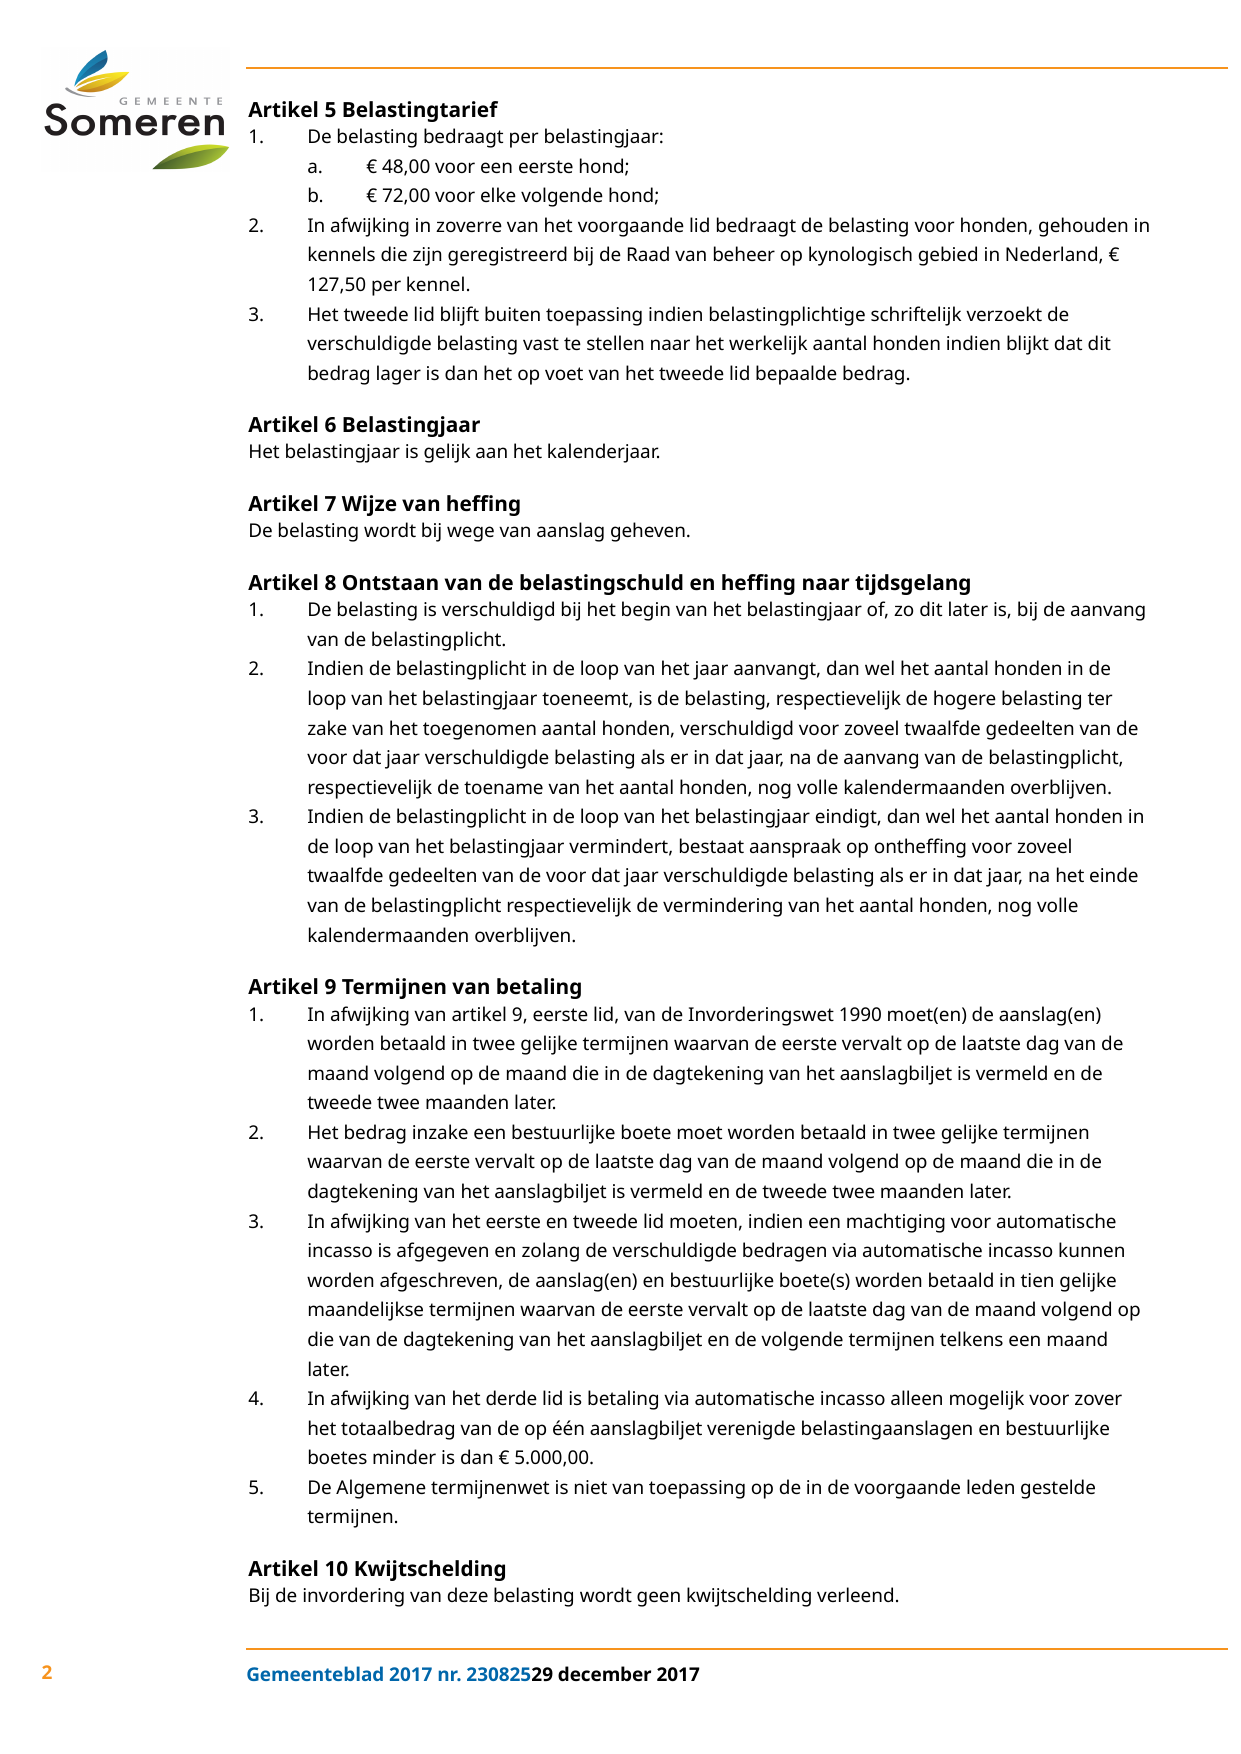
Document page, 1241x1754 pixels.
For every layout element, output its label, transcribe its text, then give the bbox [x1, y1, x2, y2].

list De belasting is verschuldigd bij het begin van het belastingjaar of, zo dit later is, bij de aanvang van de belastingplicht. [248, 596, 1152, 652]
text Artikel 10 Kwijtschelding [248, 1554, 1152, 1582]
text Bij de invordering van deze belasting wordt geen kwijtschelding verleend. [248, 1582, 1152, 1608]
text Artikel 8 Ontstaan van de belastingschuld en heffing naar tijdsgelang [248, 568, 1152, 596]
text Artikel 5 Belastingtarief [248, 95, 1152, 123]
picture [41, 47, 231, 172]
list Indien de belastingplicht in de loop van het jaar aanvangt, dan wel het aantal honden in de loop van het belastingjaar toeneemt, is de belasting, respectievelijk de hogere belasting ter zake van het toegenomen aantal honden, verschuldigd voor zoveel twaalfde gedeelten van de voor dat jaar verschuldigde belasting als er in dat jaar, na de aanvang van de belastingplicht, respectievelijk de toename van het aantal honden, nog volle kalendermaanden overblijven. [248, 656, 1152, 800]
list In afwijking van het derde lid is betaling via automatische incasso alleen mogelijk voor zover het totaalbedrag van de op één aanslagbiljet verenigde belastingaanslagen en bestuurlijke boetes minder is dan € 5.000,00. [248, 1385, 1152, 1470]
list In afwijking van artikel 9, eerste lid, van de Invorderingswet 1990 moet(en) de aanslag(en) worden betaald in twee gelijke termijnen waarvan de eerste vervalt op de laatste dag van de maand volgend op de maand die in de dagtekening van het aanslagbiljet is vermeld en de tweede twee maanden later. [248, 1001, 1152, 1115]
text De belasting wordt bij wege van aanslag geheven. [248, 518, 1152, 543]
list De belasting bedraagt per belastingjaar: [248, 123, 1152, 149]
list De Algemene termijnenwet is niet van toepassing op de in de voorgaande leden gestelde termijnen. [248, 1474, 1152, 1529]
list Het tweede lid blijft buiten toepassing indien belastingplichtige schriftelijk verzoekt de verschuldigde belasting vast te stellen naar het werkelijk aantal honden indien blijkt dat dit bedrag lager is dan het op voet van het tweede lid bepaalde bedrag. [248, 301, 1152, 386]
list Het bedrag inzake een bestuurlijke boete moet worden betaald in twee gelijke termijnen waarvan de eerste vervalt op de laatste dag van de maand volgend op de maand die in de dagtekening van het aanslagbiljet is vermeld en de tweede twee maanden later. [248, 1119, 1152, 1204]
list Indien de belastingplicht in de loop van het belastingjaar eindigt, dan wel het aantal honden in de loop van het belastingjaar vermindert, bestaat aanspraak op ontheffing voor zoveel twaalfde gedeelten van de voor dat jaar verschuldigde belasting als er in dat jaar, na het einde van de belastingplicht respectievelijk de vermindering van het aantal honden, nog volle kalendermaanden overblijven. [248, 803, 1152, 948]
text Artikel 6 Belastingjaar [248, 410, 1152, 439]
list € 72,00 voor elke volgende hond; [307, 182, 1152, 208]
list In afwijking van het eerste en tweede lid moeten, indien een machtiging voor automatische incasso is afgegeven en zolang de verschuldigde bedragen via automatische incasso kunnen worden afgeschreven, de aanslag(en) en bestuurlijke boete(s) worden betaald in tien gelijke maandelijkse termijnen waarvan de eerste vervalt op de laatste dag van de maand volgend op die van de dagtekening van het aanslagbiljet en de volgende termijnen telkens een maand later. [248, 1208, 1152, 1381]
list € 48,00 voor een eerste hond; [307, 153, 1152, 178]
text Het belastingjaar is gelijk aan het kalenderjaar. [248, 439, 1152, 464]
text Artikel 9 Termijnen van betaling [248, 972, 1152, 1001]
text Artikel 7 Wijze van heffing [248, 489, 1152, 518]
list In afwijking in zoverre van het voorgaande lid bedraagt de belasting voor honden, gehouden in kennels die zijn geregistreerd bij de Raad van beheer op kynologisch gebied in Nederland, € 127,50 per kennel. [248, 212, 1152, 297]
